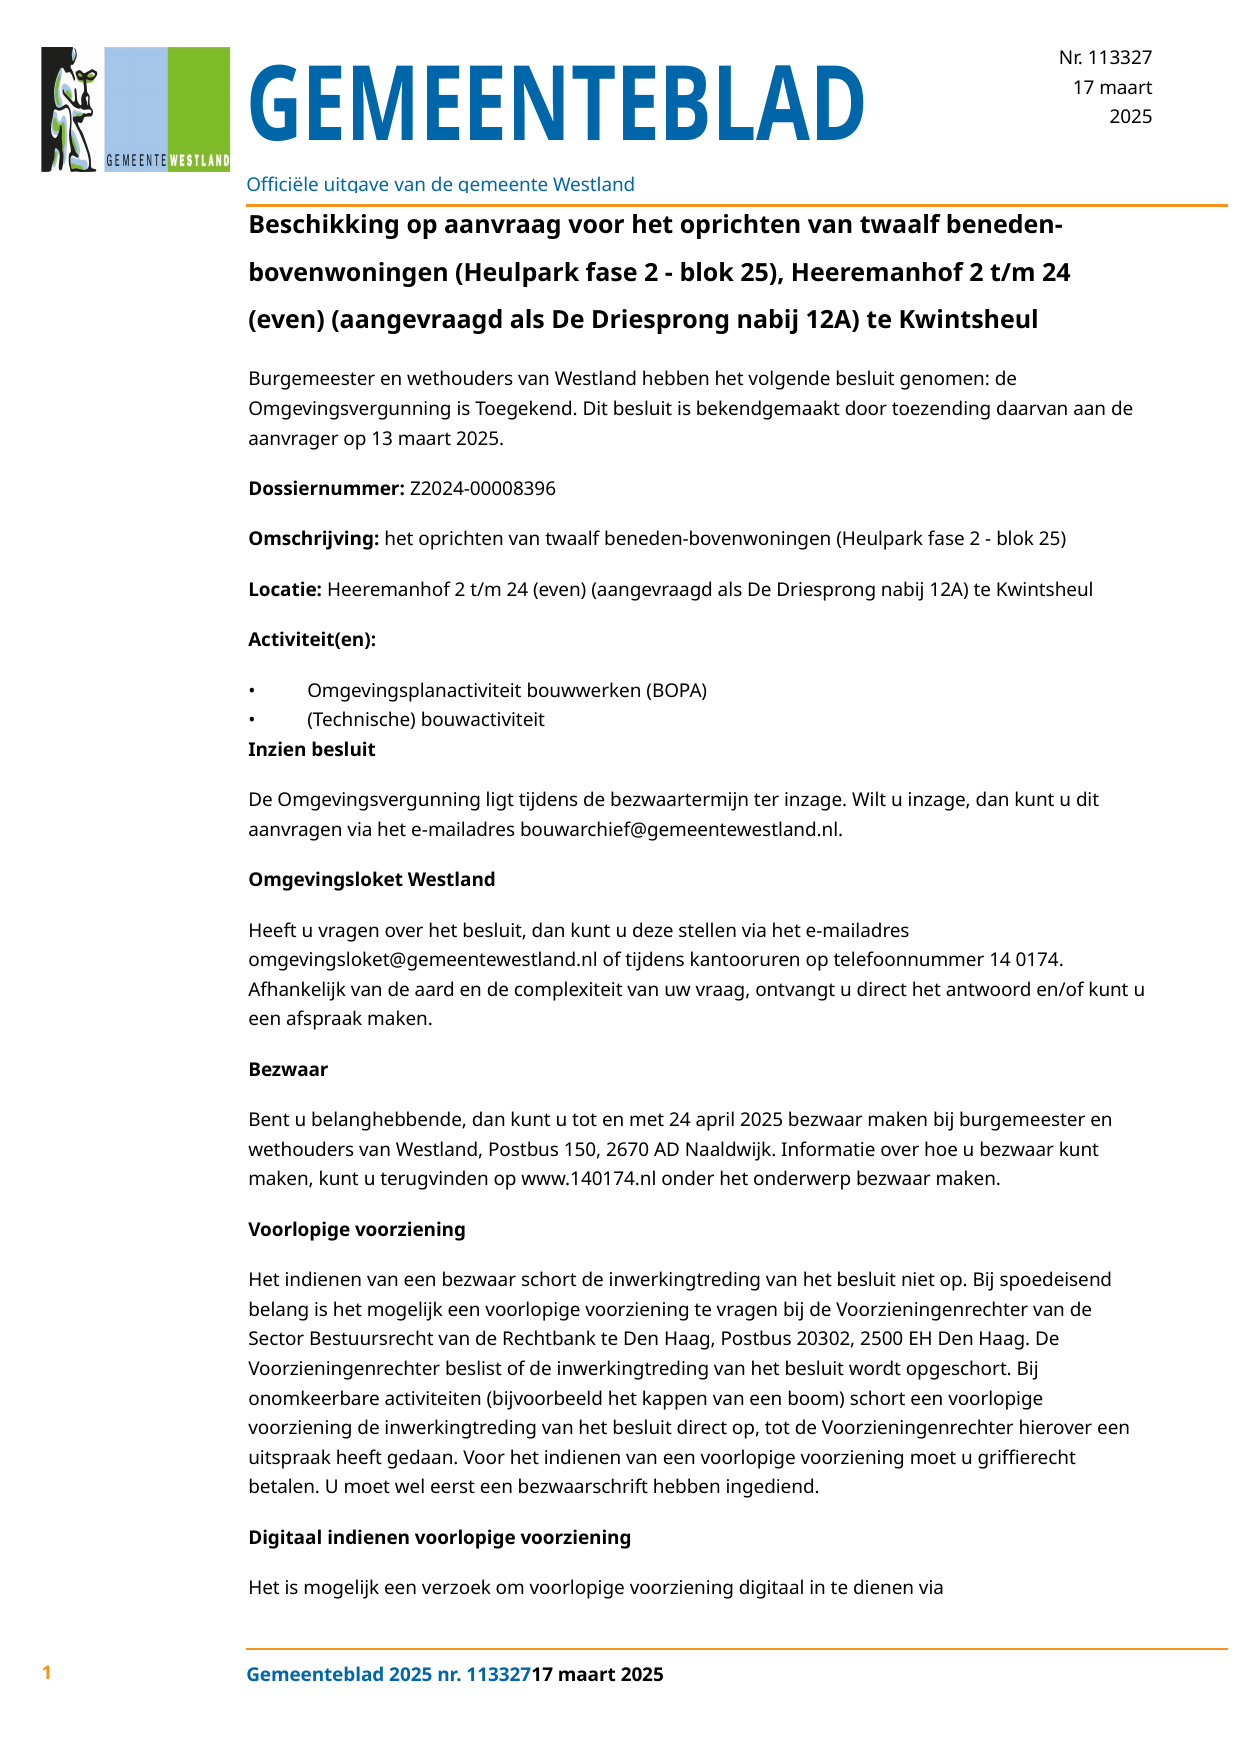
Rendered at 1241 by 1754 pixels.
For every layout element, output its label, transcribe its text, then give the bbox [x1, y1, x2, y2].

text Heeft u vragen over het besluit, dan kunt u deze stellen via het e-mailadres omgevingsloket@gemeentewestland.nl of tijdens kantooruren op telefoonnummer 14 0174. Afhankelijk van de aard en de complexiteit van uw vraag, ontvangt u direct het antwoord en/of kunt u een afspraak maken. [248, 917, 1152, 1031]
text Het is mogelijk een verzoek om voorlopige voorziening digitaal in te dienen via [248, 1574, 1152, 1600]
text Voorlopige voorziening [248, 1216, 1152, 1242]
text Bezwaar [248, 1056, 1152, 1082]
text Bent u belanghebbende, dan kunt u tot en met 24 april 2025 bezwaar maken bij burgemeester en wethouders van Westland, Postbus 150, 2670 AD Naaldwijk. Informatie over hoe u bezwaar kunt maken, kunt u terugvinden op www.140174.nl onder het onderwerp bezwaar maken. [248, 1106, 1152, 1191]
text De Omgevingsvergunning ligt tijdens de bezwaartermijn ter inzage. Wilt u inzage, dan kunt u dit aanvragen via het e-mailadres bouwarchief@gemeentewestland.nl. [248, 786, 1152, 842]
list Omgevingsplanactiviteit bouwwerken (BOPA) [248, 677, 1152, 702]
text Burgemeester en wethouders van Westland hebben het volgende besluit genomen: de Omgevingsvergunning is Toegekend. Dit besluit is bekendgemaakt door toezending daarvan aan de aanvrager op 13 maart 2025. [248, 366, 1152, 450]
text Inzien besluit [248, 736, 1152, 762]
text Activiteit(en): [248, 626, 1152, 652]
text Beschikking op aanvraag voor het oprichten van twaalf beneden-bovenwoningen (Heulpark fase 2 - blok 25), Heeremanhof 2 t/m 24 (even) (aangevraagd als De Driesprong nabij 12A) te Kwintsheul [248, 207, 1152, 336]
text Locatie: Heeremanhof 2 t/m 24 (even) (aangevraagd als De Driesprong nabij 12A) te Kwintsheul [248, 576, 1152, 602]
picture [41, 47, 231, 172]
text Digitaal indienen voorlopige voorziening [248, 1524, 1152, 1549]
list (Technische) bouwactiviteit [248, 706, 1152, 732]
text Dossiernummer: Z2024-00008396 [248, 475, 1152, 501]
text Het indienen van een bezwaar schort de inwerkingtreding van het besluit niet op. Bij spoedeisend belang is het mogelijk een voorlopige voorziening te vragen bij de Voorzieningenrechter van de Sector Bestuursrecht van de Rechtbank te Den Haag, Postbus 20302, 2500 EH Den Haag. De Voorzieningenrechter beslist of de inwerkingtreding van het besluit wordt opgeschort. Bij onomkeerbare activiteiten (bijvoorbeeld het kappen van een boom) schort een voorlopige voorziening de inwerkingtreding van het besluit direct op, tot de Voorzieningenrechter hierover een uitspraak heeft gedaan. Voor het indienen van een voorlopige voorziening moet u griffierecht betalen. U moet wel eerst een bezwaarschrift hebben ingediend. [248, 1266, 1152, 1499]
text Omschrijving: het oprichten van twaalf beneden-bovenwoningen (Heulpark fase 2 - blok 25) [248, 526, 1152, 551]
text Omgevingsloket Westland [248, 866, 1152, 892]
